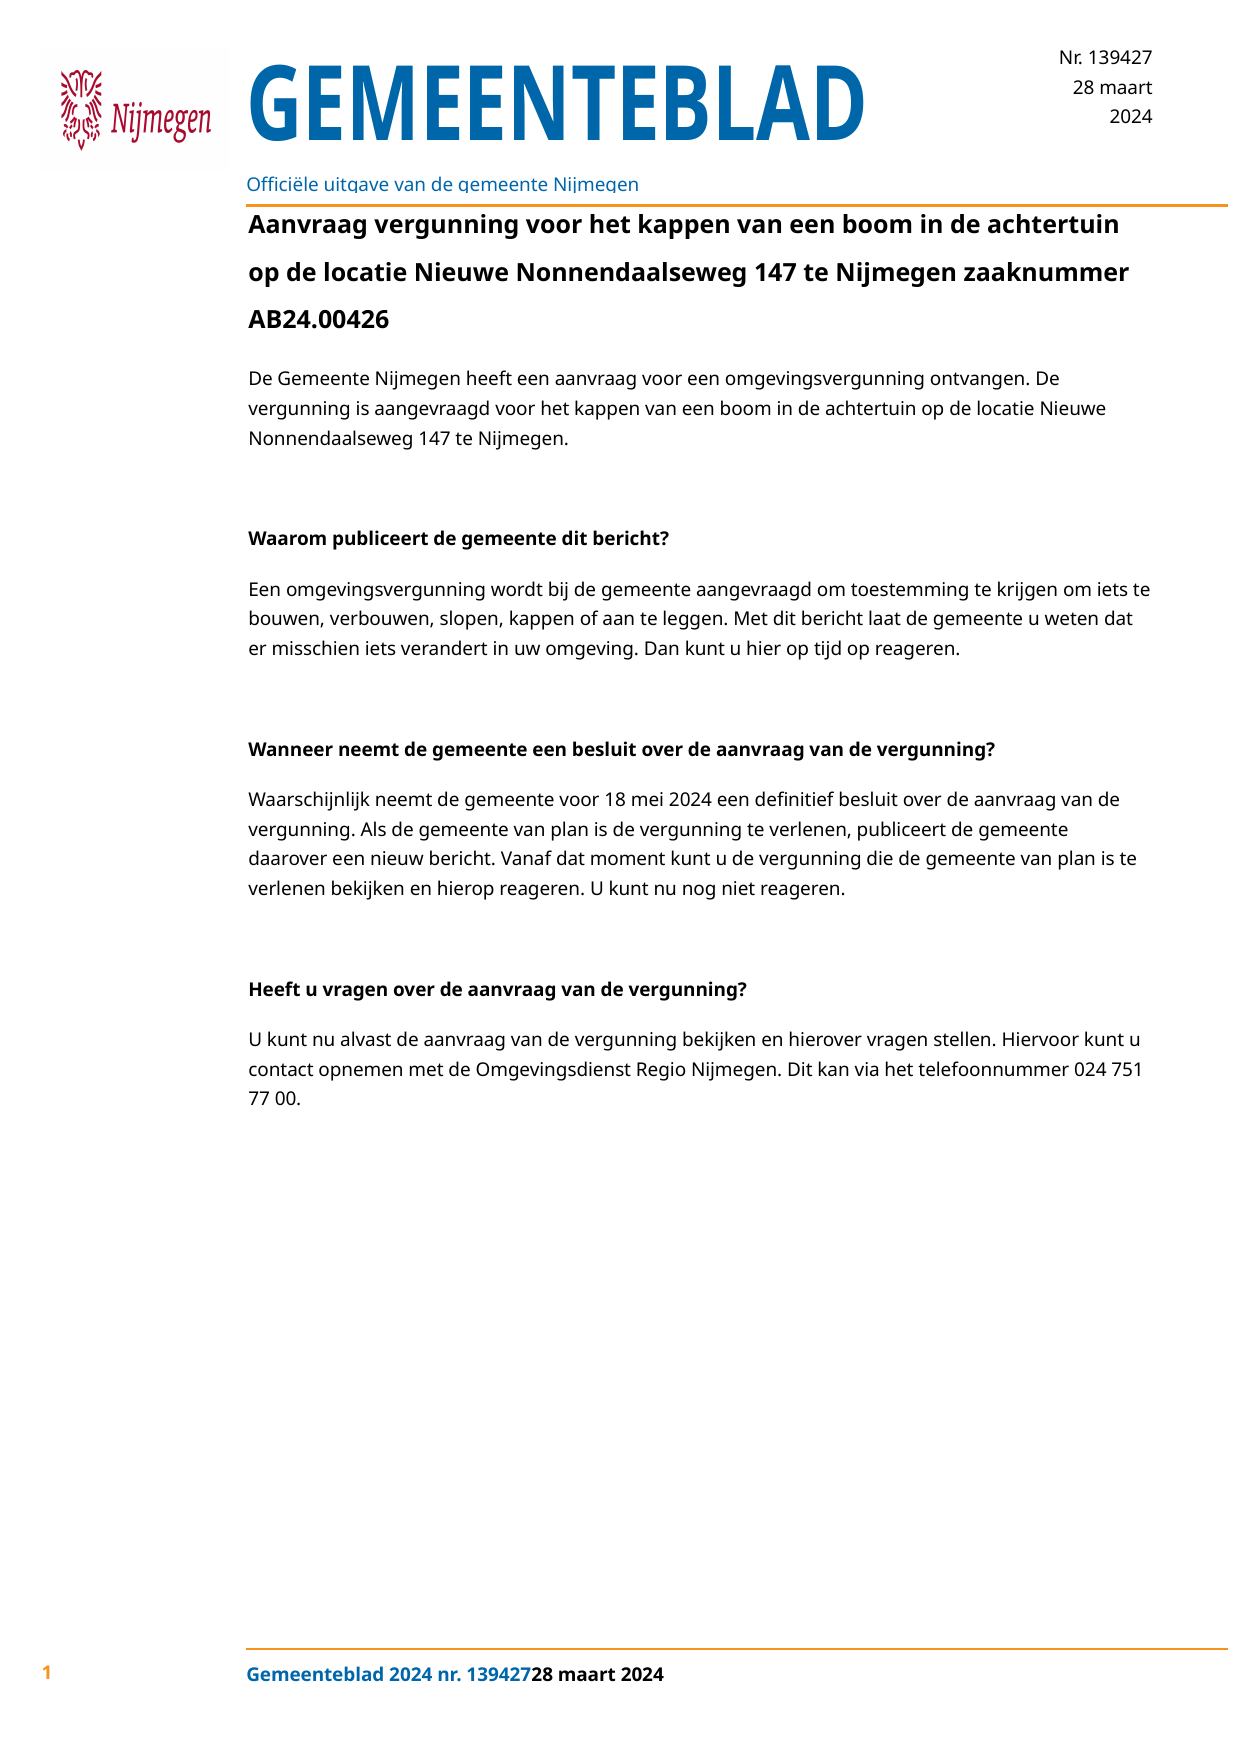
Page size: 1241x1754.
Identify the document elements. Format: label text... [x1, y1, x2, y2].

text Waarom publiceert de gemeente dit bericht? [248, 526, 1152, 551]
text Heeft u vragen over de aanvraag van de vergunning? [248, 976, 1152, 1002]
picture [41, 47, 231, 172]
text De Gemeente Nijmegen heeft een aanvraag voor een omgevingsvergunning ontvangen. De vergunning is aangevraagd voor het kappen van een boom in de achtertuin op de locatie Nieuwe Nonnendaalseweg 147 te Nijmegen. [248, 366, 1152, 450]
text Wanneer neemt de gemeente een besluit over de aanvraag van de vergunning? [248, 736, 1152, 762]
text Aanvraag vergunning voor het kappen van een boom in de achtertuin op de locatie Nieuwe Nonnendaalseweg 147 te Nijmegen zaaknummer AB24.00426 [248, 207, 1152, 336]
text Waarschijnlijk neemt de gemeente voor 18 mei 2024 een definitief besluit over de aanvraag van de vergunning. Als de gemeente van plan is de vergunning te verlenen, publiceert de gemeente daarover een nieuw bericht. Vanaf dat moment kunt u de vergunning die de gemeente van plan is te verlenen bekijken en hierop reageren. U kunt nu nog niet reageren. [248, 786, 1152, 901]
text U kunt nu alvast de aanvraag van de vergunning bekijken en hierover vragen stellen. Hiervoor kunt u contact opnemen met de Omgevingsdienst Regio Nijmegen. Dit kan via het telefoonnummer 024 751 77 00. [248, 1026, 1152, 1111]
text Een omgevingsvergunning wordt bij de gemeente aangevraagd om toestemming te krijgen om iets te bouwen, verbouwen, slopen, kappen of aan te leggen. Met dit bericht laat de gemeente u weten dat er misschien iets verandert in uw omgeving. Dan kunt u hier op tijd op reageren. [248, 576, 1152, 661]
